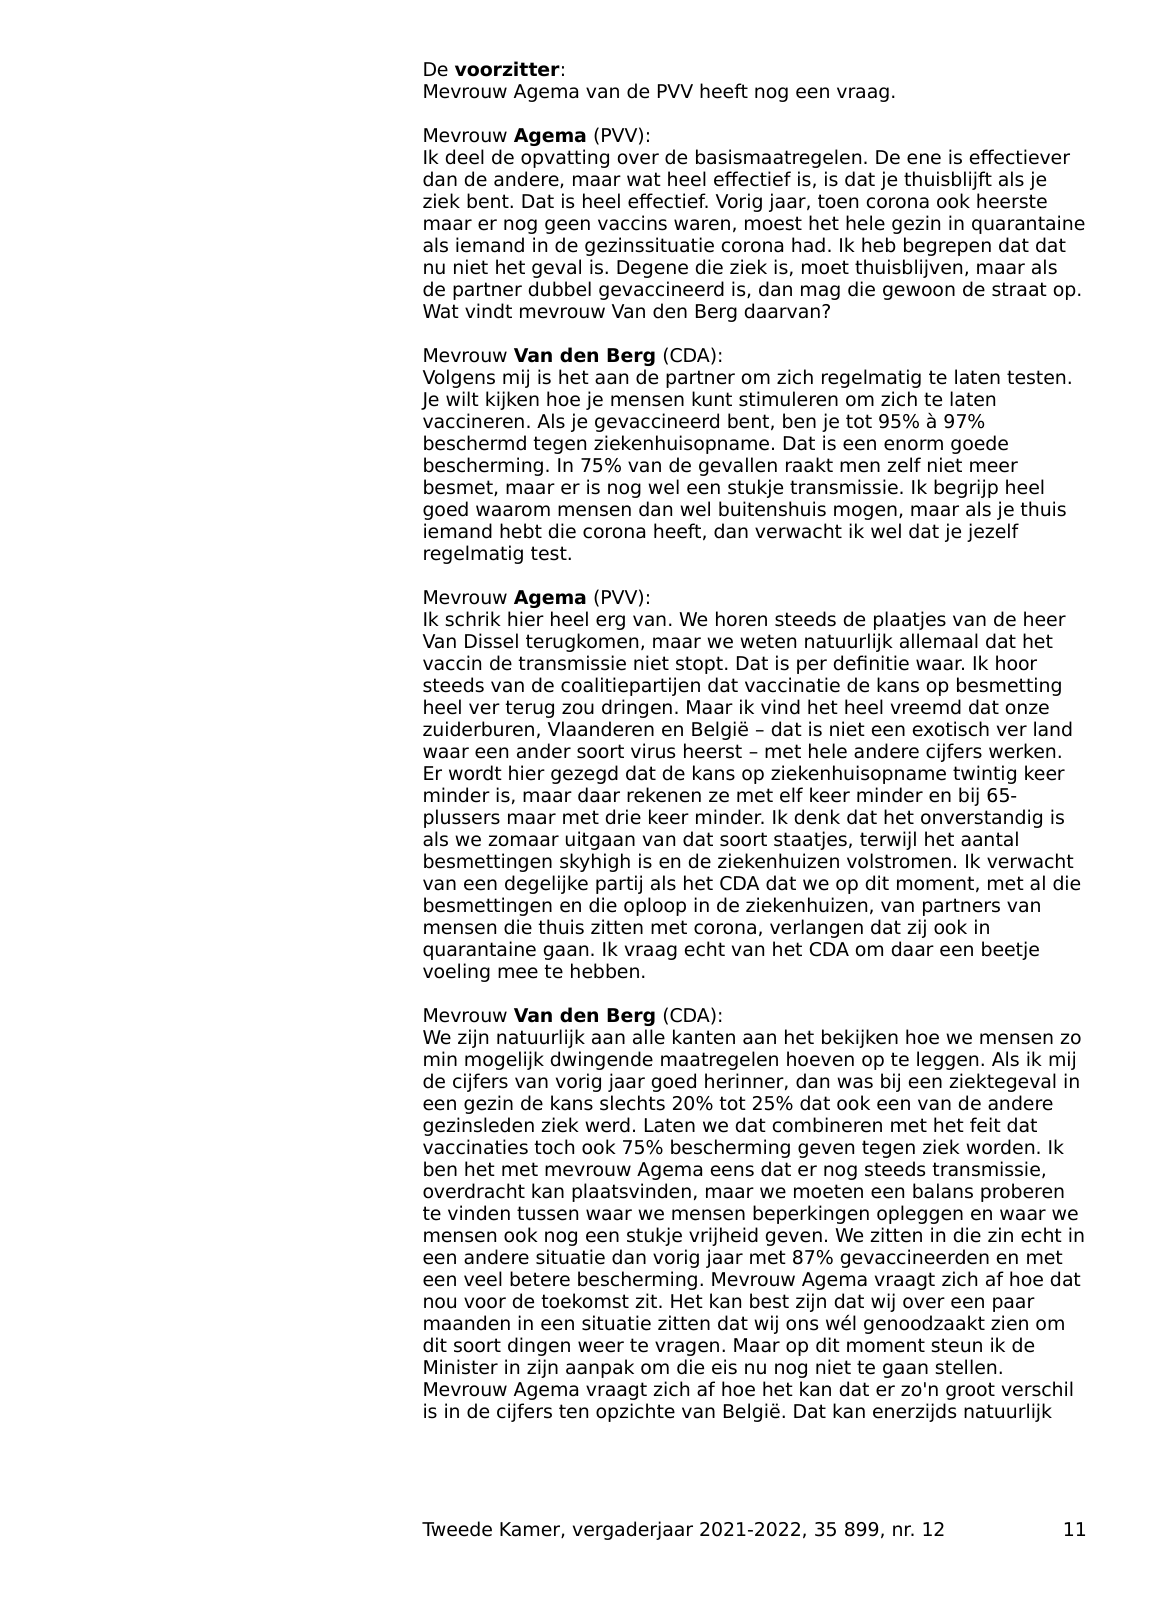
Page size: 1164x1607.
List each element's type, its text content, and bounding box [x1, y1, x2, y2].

text We zijn natuurlijk aan alle kanten aan het bekijken hoe we mensen zo min mogelijk dwingende maatregelen hoeven op te leggen. Als ik mij de cijfers van vorig jaar goed herinner, dan was bij een ziektegeval in een gezin de kans slechts 20% tot 25% dat ook een van de andere gezinsleden ziek werd. Laten we dat combineren met het feit dat vaccinaties toch ook 75% bescherming geven tegen ziek worden. Ik ben het met mevrouw Agema eens dat er nog steeds transmissie, overdracht kan plaatsvinden, maar we moeten een balans proberen te vinden tussen waar we mensen beperkingen opleggen en waar we mensen ook nog een stukje vrijheid geven. We zitten in die zin echt in een andere situatie dan vorig jaar met 87% gevaccineerden en met een veel betere bescherming. Mevrouw Agema vraagt zich af hoe dat nou voor de toekomst zit. Het kan best zijn dat wij over een paar maanden in een situatie zitten dat wij ons wél genoodzaakt zien om dit soort dingen weer te vragen. Maar op dit moment steun ik de Minister in zijn aanpak om die eis nu nog niet te gaan stellen. Mevrouw Agema vraagt zich af hoe het kan dat er zo'n groot verschil is in de cijfers ten opzichte van België. Dat kan enerzijds natuurlijk [422, 1027, 1087, 1423]
text De voorzitter: [422, 59, 1087, 81]
text Mevrouw Van den Berg (CDA): [422, 1005, 1087, 1027]
text Mevrouw Van den Berg (CDA): [422, 345, 1087, 367]
text Ik deel de opvatting over de basismaatregelen. De ene is effectiever dan de andere, maar wat heel effectief is, is dat je thuisblijft als je ziek bent. Dat is heel effectief. Vorig jaar, toen corona ook heerste maar er nog geen vaccins waren, moest het hele gezin in quarantaine als iemand in de gezinssituatie corona had. Ik heb begrepen dat dat nu niet het geval is. Degene die ziek is, moet thuisblijven, maar als de partner dubbel gevaccineerd is, dan mag die gewoon de straat op. Wat vindt mevrouw Van den Berg daarvan? [422, 147, 1087, 323]
text Ik schrik hier heel erg van. We horen steeds de plaatjes van de heer Van Dissel terugkomen, maar we weten natuurlijk allemaal dat het vaccin de transmissie niet stopt. Dat is per definitie waar. Ik hoor steeds van de coalitiepartijen dat vaccinatie de kans op besmetting heel ver terug zou dringen. Maar ik vind het heel vreemd dat onze zuiderburen, Vlaanderen en België – dat is niet een exotisch ver land waar een ander soort virus heerst – met hele andere cijfers werken. Er wordt hier gezegd dat de kans op ziekenhuisopname twintig keer minder is, maar daar rekenen ze met elf keer minder en bij 65-plussers maar met drie keer minder. Ik denk dat het onverstandig is als we zomaar uitgaan van dat soort staatjes, terwijl het aantal besmettingen skyhigh is en de ziekenhuizen volstromen. Ik verwacht van een degelijke partij als het CDA dat we op dit moment, met al die besmettingen en die oploop in de ziekenhuizen, van partners van mensen die thuis zitten met corona, verlangen dat zij ook in quarantaine gaan. Ik vraag echt van het CDA om daar een beetje voeling mee te hebben. [422, 609, 1087, 983]
text Volgens mij is het aan de partner om zich regelmatig te laten testen. Je wilt kijken hoe je mensen kunt stimuleren om zich te laten vaccineren. Als je gevaccineerd bent, ben je tot 95% à 97% beschermd tegen ziekenhuisopname. Dat is een enorm goede bescherming. In 75% van de gevallen raakt men zelf niet meer besmet, maar er is nog wel een stukje transmissie. Ik begrijp heel goed waarom mensen dan wel buitenshuis mogen, maar als je thuis iemand hebt die corona heeft, dan verwacht ik wel dat je jezelf regelmatig test. [422, 367, 1087, 565]
text Mevrouw Agema (PVV): [422, 587, 1087, 609]
text Mevrouw Agema (PVV): [422, 125, 1087, 147]
text Mevrouw Agema van de PVV heeft nog een vraag. [422, 81, 1087, 103]
